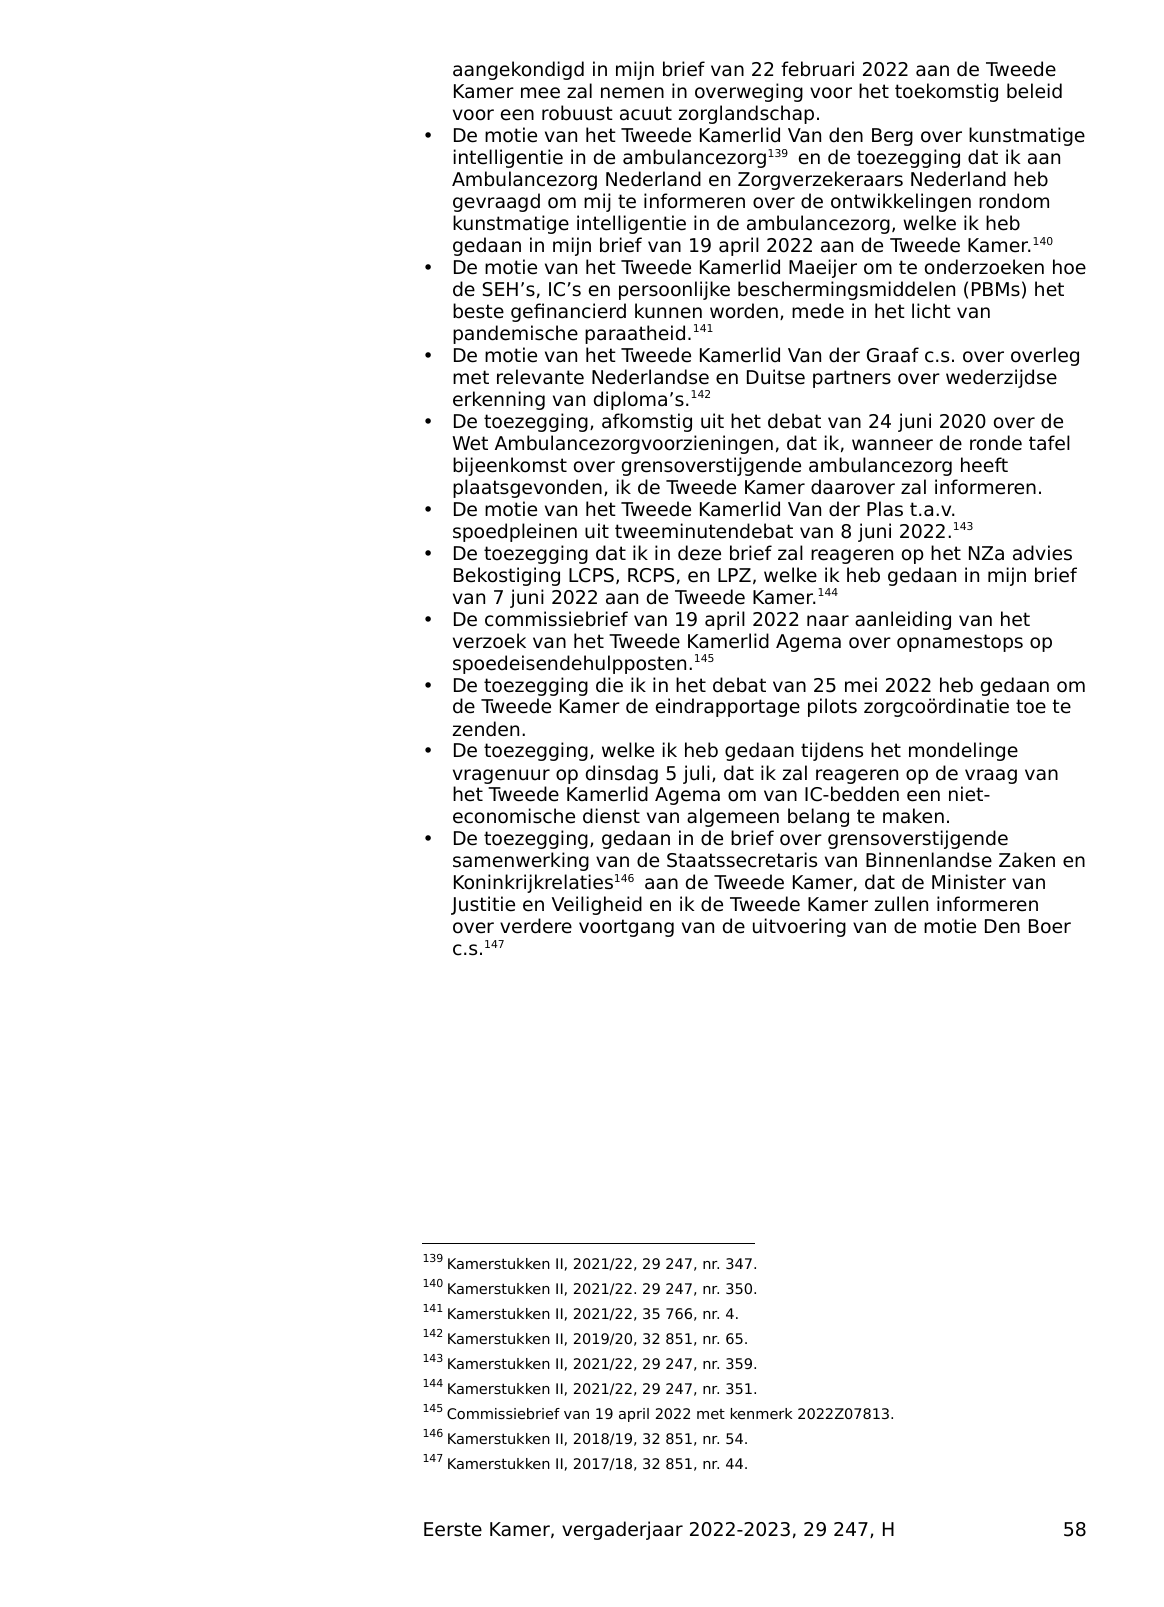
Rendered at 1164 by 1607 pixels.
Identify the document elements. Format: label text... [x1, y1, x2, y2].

text aangekondigd in mijn brief van 22 februari 2022 aan de Tweede Kamer mee zal nemen in overweging voor het toekomstig beleid voor een robuust acuut zorglandschap. [422, 59, 1087, 125]
text • De motie van het Tweede Kamerlid Maeijer om te onderzoeken hoe de SEH’s, IC’s en persoonlijke beschermingsmiddelen (PBMs) het beste gefinancierd kunnen worden, mede in het licht van pandemische paraatheid. [422, 257, 1087, 345]
text Kamerstukken II, 2017/18, 32 851, nr. 44. [422, 1452, 1087, 1474]
text Kamerstukken II, 2021/22, 29 247, nr. 347. [422, 1252, 1087, 1274]
text • De motie van het Tweede Kamerlid Van der Graaf c.s. over overleg met relevante Nederlandse en Duitse partners over wederzijdse erkenning van diploma’s. [422, 345, 1087, 411]
text Kamerstukken II, 2019/20, 32 851, nr. 65. [422, 1327, 1087, 1349]
text • De commissiebrief van 19 april 2022 naar aanleiding van het verzoek van het Tweede Kamerlid Agema over opnamestops op spoedeisendehulpposten. [422, 608, 1087, 674]
text Kamerstukken II, 2021/22. 29 247, nr. 350. [422, 1277, 1087, 1299]
text • De toezegging, gedaan in de brief over grensoverstijgende samenwerking van de Staatssecretaris van Binnenlandse Zaken en Koninkrijkrelaties aan de Tweede Kamer, dat de Minister van Justitie en Veiligheid en ik de Tweede Kamer zullen informeren over verdere voortgang van de uitvoering van de motie Den Boer c.s. [422, 828, 1087, 960]
text • De toezegging die ik in het debat van 25 mei 2022 heb gedaan om de Tweede Kamer de eindrapportage pilots zorgcoördinatie toe te zenden. [422, 674, 1087, 740]
text Kamerstukken II, 2018/19, 32 851, nr. 54. [422, 1427, 1087, 1449]
text Kamerstukken II, 2021/22, 35 766, nr. 4. [422, 1302, 1087, 1324]
text Kamerstukken II, 2021/22, 29 247, nr. 351. [422, 1377, 1087, 1399]
text • De motie van het Tweede Kamerlid Van den Berg over kunstmatige intelligentie in de ambulancezorg en de toezegging dat ik aan Ambulancezorg Nederland en Zorgverzekeraars Nederland heb gevraagd om mij te informeren over de ontwikkelingen rondom kunstmatige intelligentie in de ambulancezorg, welke ik heb gedaan in mijn brief van 19 april 2022 aan de Tweede Kamer. [422, 125, 1087, 257]
text • De motie van het Tweede Kamerlid Van der Plas t.a.v. spoedpleinen uit tweeminutendebat van 8 juni 2022. [422, 499, 1087, 543]
text Kamerstukken II, 2021/22, 29 247, nr. 359. [422, 1352, 1087, 1374]
text • De toezegging dat ik in deze brief zal reageren op het NZa advies Bekostiging LCPS, RCPS, en LPZ, welke ik heb gedaan in mijn brief van 7 juni 2022 aan de Tweede Kamer. [422, 543, 1087, 608]
text • De toezegging, welke ik heb gedaan tijdens het mondelinge vragenuur op dinsdag 5 juli, dat ik zal reageren op de vraag van het Tweede Kamerlid Agema om van IC-bedden een niet-economische dienst van algemeen belang te maken. [422, 740, 1087, 828]
text • De toezegging, afkomstig uit het debat van 24 juni 2020 over de Wet Ambulancezorgvoorzieningen, dat ik, wanneer de ronde tafel bijeenkomst over grensoverstijgende ambulancezorg heeft plaatsgevonden, ik de Tweede Kamer daarover zal informeren. [422, 411, 1087, 499]
text Commissiebrief van 19 april 2022 met kenmerk 2022Z07813. [422, 1402, 1087, 1424]
